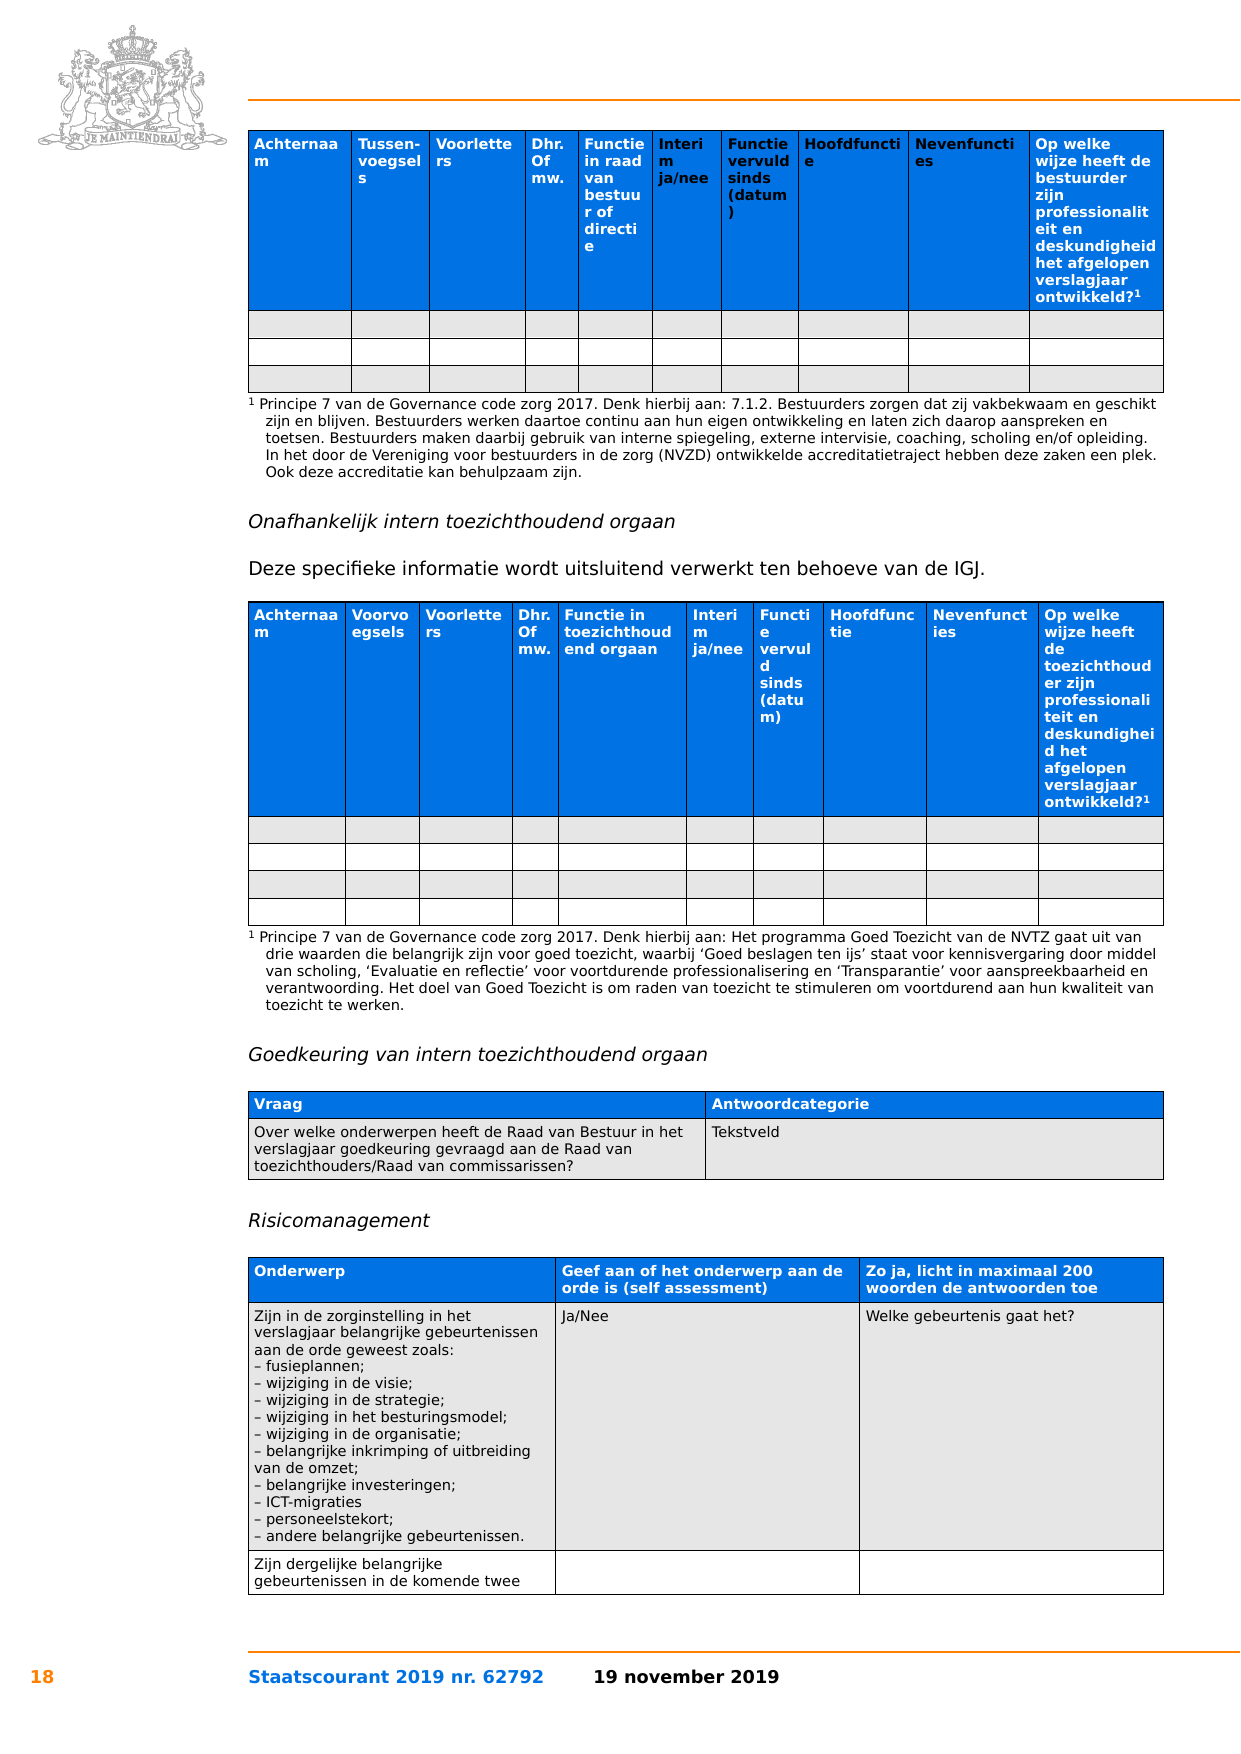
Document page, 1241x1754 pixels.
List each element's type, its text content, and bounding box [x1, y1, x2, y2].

subtitle Goedkeuring van intern toezichthoudend orgaan [248, 1043, 1163, 1066]
table_cell [346, 817, 419, 843]
table_header Antwoordcategorie [706, 1092, 1163, 1118]
table_cell [579, 366, 652, 392]
table_cell [722, 366, 798, 392]
table_cell [1039, 844, 1163, 870]
table_header Functie vervuld sinds (datum) [722, 131, 798, 310]
table_cell [754, 871, 823, 898]
text Deze specifieke informatie wordt uitsluitend verwerkt ten behoeve van de IGJ. [248, 558, 1163, 579]
table_cell [526, 311, 578, 337]
table_header Achternaam [249, 131, 351, 310]
table_cell [249, 817, 345, 843]
table_header Voorletters [420, 603, 512, 816]
table_cell [430, 311, 525, 337]
table_cell Welke gebeurtenis gaat het? [860, 1303, 1163, 1550]
table_cell [526, 366, 578, 392]
table_header Dhr. Of mw. [526, 131, 578, 310]
table_header Functie in raad van bestuur of directie [579, 131, 652, 310]
table_cell Ja/Nee [556, 1303, 859, 1550]
table_cell [824, 899, 926, 925]
table_header Interim ja/nee [687, 603, 753, 816]
table_cell [687, 871, 753, 898]
table_cell [249, 844, 345, 870]
table_header Nevenfuncties [927, 603, 1038, 816]
table_cell [559, 899, 686, 925]
table_cell [346, 844, 419, 870]
table_cell [1039, 871, 1163, 898]
table_cell [559, 871, 686, 898]
subtitle Risicomanagement [248, 1210, 1163, 1232]
picture [38, 25, 227, 150]
table_header Hoofdfunctie [799, 131, 908, 310]
table_header Geef aan of het onderwerp aan de orde is (self assessment) [556, 1258, 859, 1302]
table_cell [513, 817, 558, 843]
table_cell [927, 844, 1038, 870]
table_cell [1039, 899, 1163, 925]
table_cell [799, 311, 908, 337]
table_cell [927, 899, 1038, 925]
table_cell [352, 311, 429, 337]
table_header Onderwerp [249, 1258, 555, 1302]
table_header Hoofdfunctie [824, 603, 926, 816]
table_header Interim ja/nee [653, 131, 721, 310]
table_cell [559, 817, 686, 843]
table_cell [1030, 339, 1163, 365]
table_cell 1 Principe 7 van de Governance code zorg 2017. Denk hierbij aan: Het programma Goed Toezicht van de NVTZ gaat uit van drie waarden die belangrijk zijn voor goed toezicht, waarbij ‘Goed beslagen ten ijs’ staat voor kennisvergaring door middel van scholing, ‘Evaluatie en reflectie’ voor voortdurende professionalisering en ‘Transparantie’ voor aanspreekbaarheid en verantwoording. Het doel van Goed Toezicht is om raden van toezicht te stimuleren om voortdurend aan hun kwaliteit van toezicht te werken. [248, 926, 1163, 1013]
table_header Dhr. Of mw. [513, 603, 558, 816]
table_cell [430, 339, 525, 365]
table_header Tussen-voegsels [352, 131, 429, 310]
table_cell [420, 871, 512, 898]
table_cell [430, 366, 525, 392]
table_cell [1039, 817, 1163, 843]
table_cell [559, 844, 686, 870]
table_cell [346, 899, 419, 925]
table_header Functie vervuld sinds (datum) [754, 603, 823, 816]
table_cell [249, 311, 351, 337]
table_header Zo ja, licht in maximaal 200 woorden de antwoorden toe [860, 1258, 1163, 1302]
table_cell [249, 899, 345, 925]
table_cell [687, 817, 753, 843]
table_cell [909, 311, 1029, 337]
table_header Op welke wijze heeft de toezichthouder zijn professionaliteit en deskundigheid het afgelopen verslagjaar ontwikkeld?1 [1039, 603, 1163, 816]
table_cell [722, 339, 798, 365]
table_header Nevenfuncties [909, 131, 1029, 310]
table_cell [1030, 311, 1163, 337]
table_cell [909, 339, 1029, 365]
table_cell [346, 871, 419, 898]
table_header Achternaam [249, 603, 345, 816]
table_cell [420, 817, 512, 843]
table_cell [927, 817, 1038, 843]
table_cell [754, 899, 823, 925]
table_cell [824, 871, 926, 898]
subtitle Onafhankelijk intern toezichthoudend orgaan [248, 511, 1163, 533]
table_cell [824, 844, 926, 870]
table_cell [513, 871, 558, 898]
table_header Voorletters [430, 131, 525, 310]
table_cell [754, 817, 823, 843]
table_cell [513, 844, 558, 870]
table_cell Zijn dergelijke belangrijke gebeurtenissen in de komende twee [249, 1551, 555, 1594]
table_cell [513, 899, 558, 925]
table_cell [579, 339, 652, 365]
table_header Functie in toezichthoudend orgaan [559, 603, 686, 816]
table_cell [653, 339, 721, 365]
table_header Op welke wijze heeft de bestuurder zijn professionaliteit en deskundigheid het afgelopen verslagjaar ontwikkeld?1 [1030, 131, 1163, 310]
table_cell [526, 339, 578, 365]
table_cell [249, 339, 351, 365]
table_cell [754, 844, 823, 870]
table_cell Tekstveld [706, 1119, 1163, 1179]
table_cell [927, 871, 1038, 898]
table_cell [687, 899, 753, 925]
table_cell [653, 311, 721, 337]
table_header Voorvoegsels [346, 603, 419, 816]
table_cell [909, 366, 1029, 392]
table_cell [687, 844, 753, 870]
table_cell Zijn in de zorginstelling in het verslagjaar belangrijke gebeurtenissen aan de orde geweest zoals: – fusieplannen; – wijziging in de visie; – wijziging in de strategie; – wijziging in het besturingsmodel; – wijziging in de organisatie; – belangrijke inkrimping of uitbreiding van de omzet; – belangrijke investeringen; – ICT-migraties – personeelstekort; – andere belangrijke gebeurtenissen. [249, 1303, 555, 1550]
table_cell 1 Principe 7 van de Governance code zorg 2017. Denk hierbij aan: 7.1.2. Bestuurders zorgen dat zij vakbekwaam en geschikt zijn en blijven. Bestuurders werken daartoe continu aan hun eigen ontwikkeling en laten zich daarop aanspreken en toetsen. Bestuurders maken daarbij gebruik van interne spiegeling, externe intervisie, coaching, scholing en/of opleiding. In het door de Vereniging voor bestuurders in de zorg (NVZD) ontwikkelde accreditatietraject hebben deze zaken een plek. Ook deze accreditatie kan behulpzaam zijn. [248, 393, 1163, 481]
table_cell [352, 339, 429, 365]
table_cell [352, 366, 429, 392]
table_cell [556, 1551, 859, 1594]
table_cell [722, 311, 798, 337]
table_cell [249, 366, 351, 392]
table_cell [824, 817, 926, 843]
table_cell [1030, 366, 1163, 392]
table_cell [653, 366, 721, 392]
table_cell Over welke onderwerpen heeft de Raad van Bestuur in het verslagjaar goedkeuring gevraagd aan de Raad van toezichthouders/Raad van commissarissen? [249, 1119, 705, 1179]
table_cell [799, 366, 908, 392]
table_cell [799, 339, 908, 365]
table_header Vraag [249, 1092, 705, 1118]
table_cell [579, 311, 652, 337]
table_cell [249, 871, 345, 898]
table_cell [860, 1551, 1163, 1594]
table_cell [420, 899, 512, 925]
table_cell [420, 844, 512, 870]
